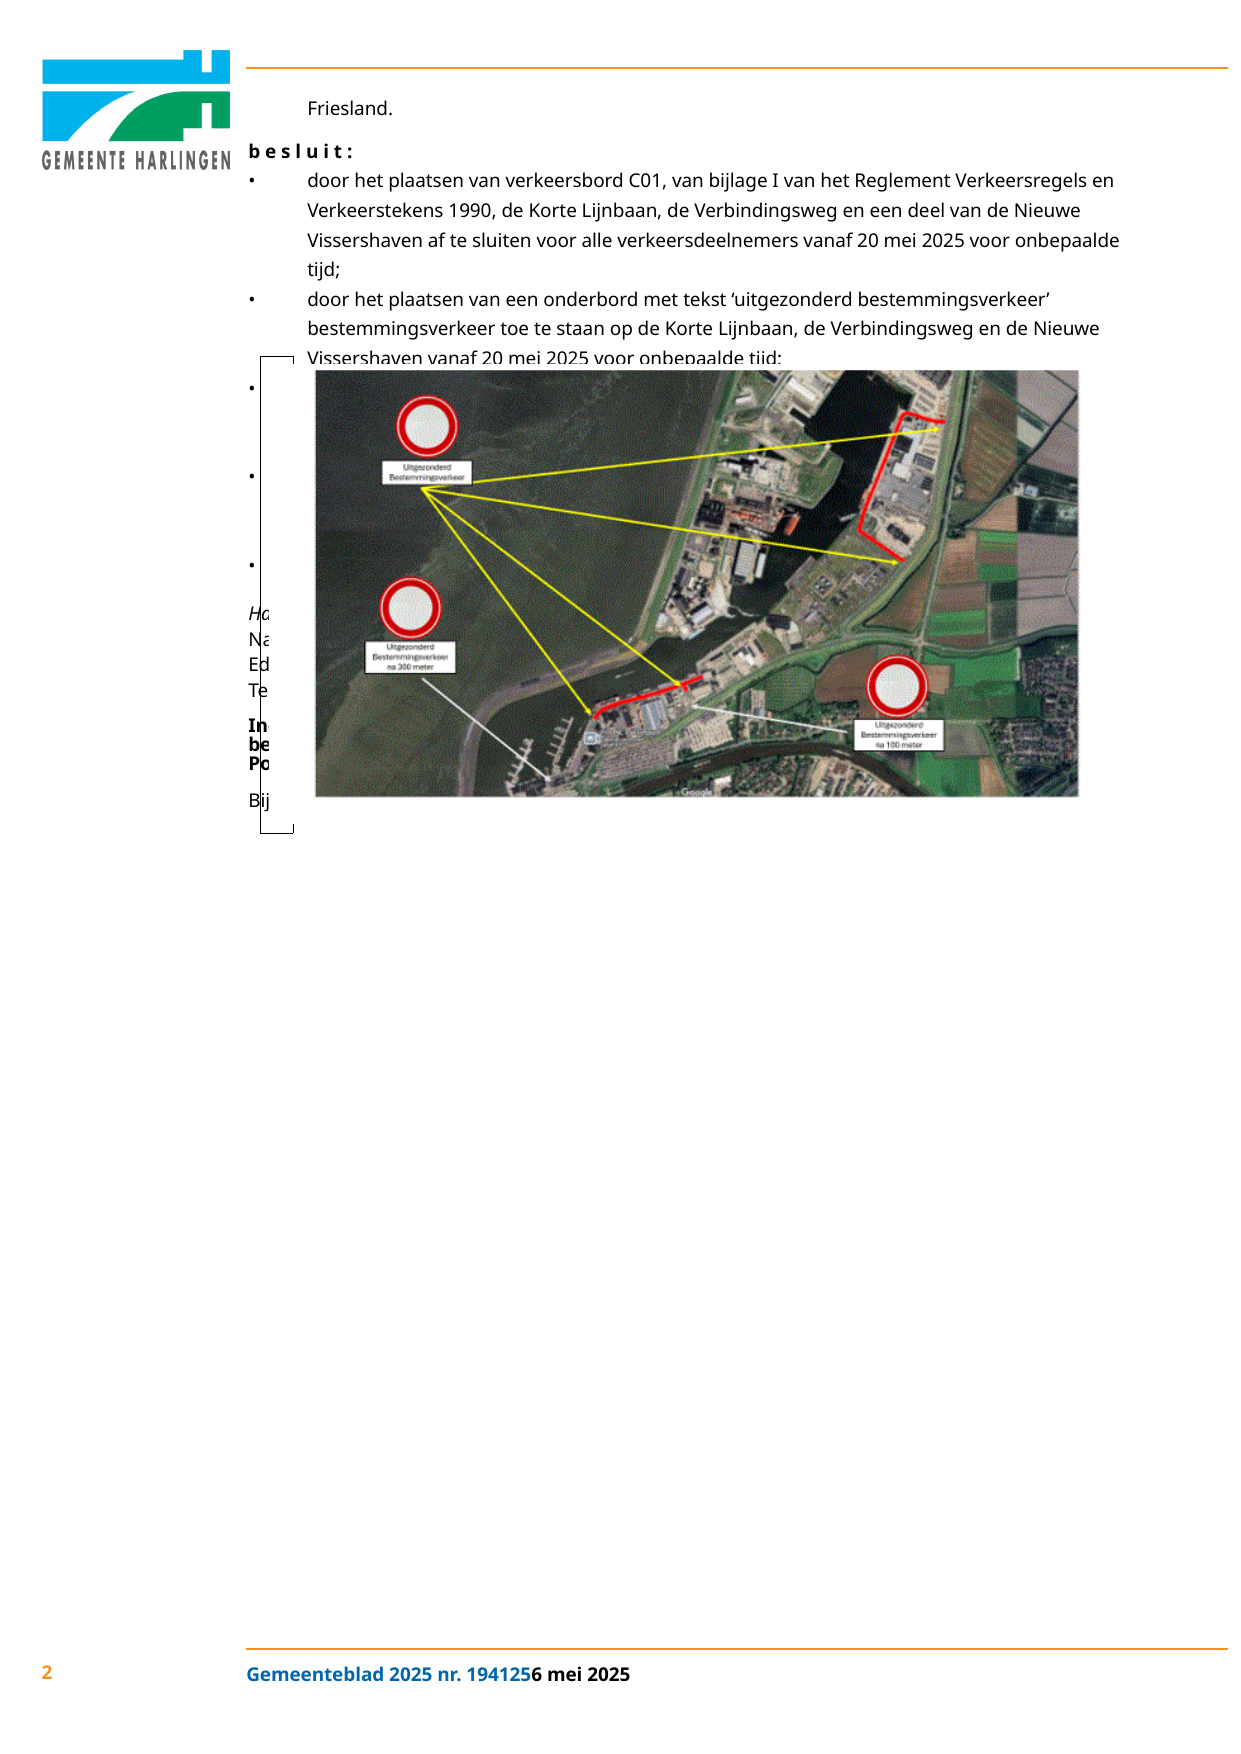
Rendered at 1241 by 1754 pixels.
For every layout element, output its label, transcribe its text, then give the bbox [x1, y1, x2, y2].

picture [41, 47, 231, 172]
picture [268, 364, 1155, 824]
list Friesland. [248, 95, 1152, 121]
text b e s l u i t : [248, 138, 1152, 164]
list door het plaatsen van verkeersbord C01, van bijlage I van het Reglement Verkeersregels en Verkeerstekens 1990, de Korte Lijnbaan, de Verbindingsweg en een deel van de Nieuwe Vissershaven af te sluiten voor alle verkeersdeelnemers vanaf 20 mei 2025 voor onbepaalde tijd; [248, 168, 1152, 282]
list door het plaatsen van een onderbord met tekst ‘uitgezonderd bestemmingsverkeer’ bestemmingsverkeer toe te staan op de Korte Lijnbaan, de Verbindingsweg en de Nieuwe Vissershaven vanaf 20 mei 2025 voor onbepaalde tijd; [248, 286, 1152, 371]
